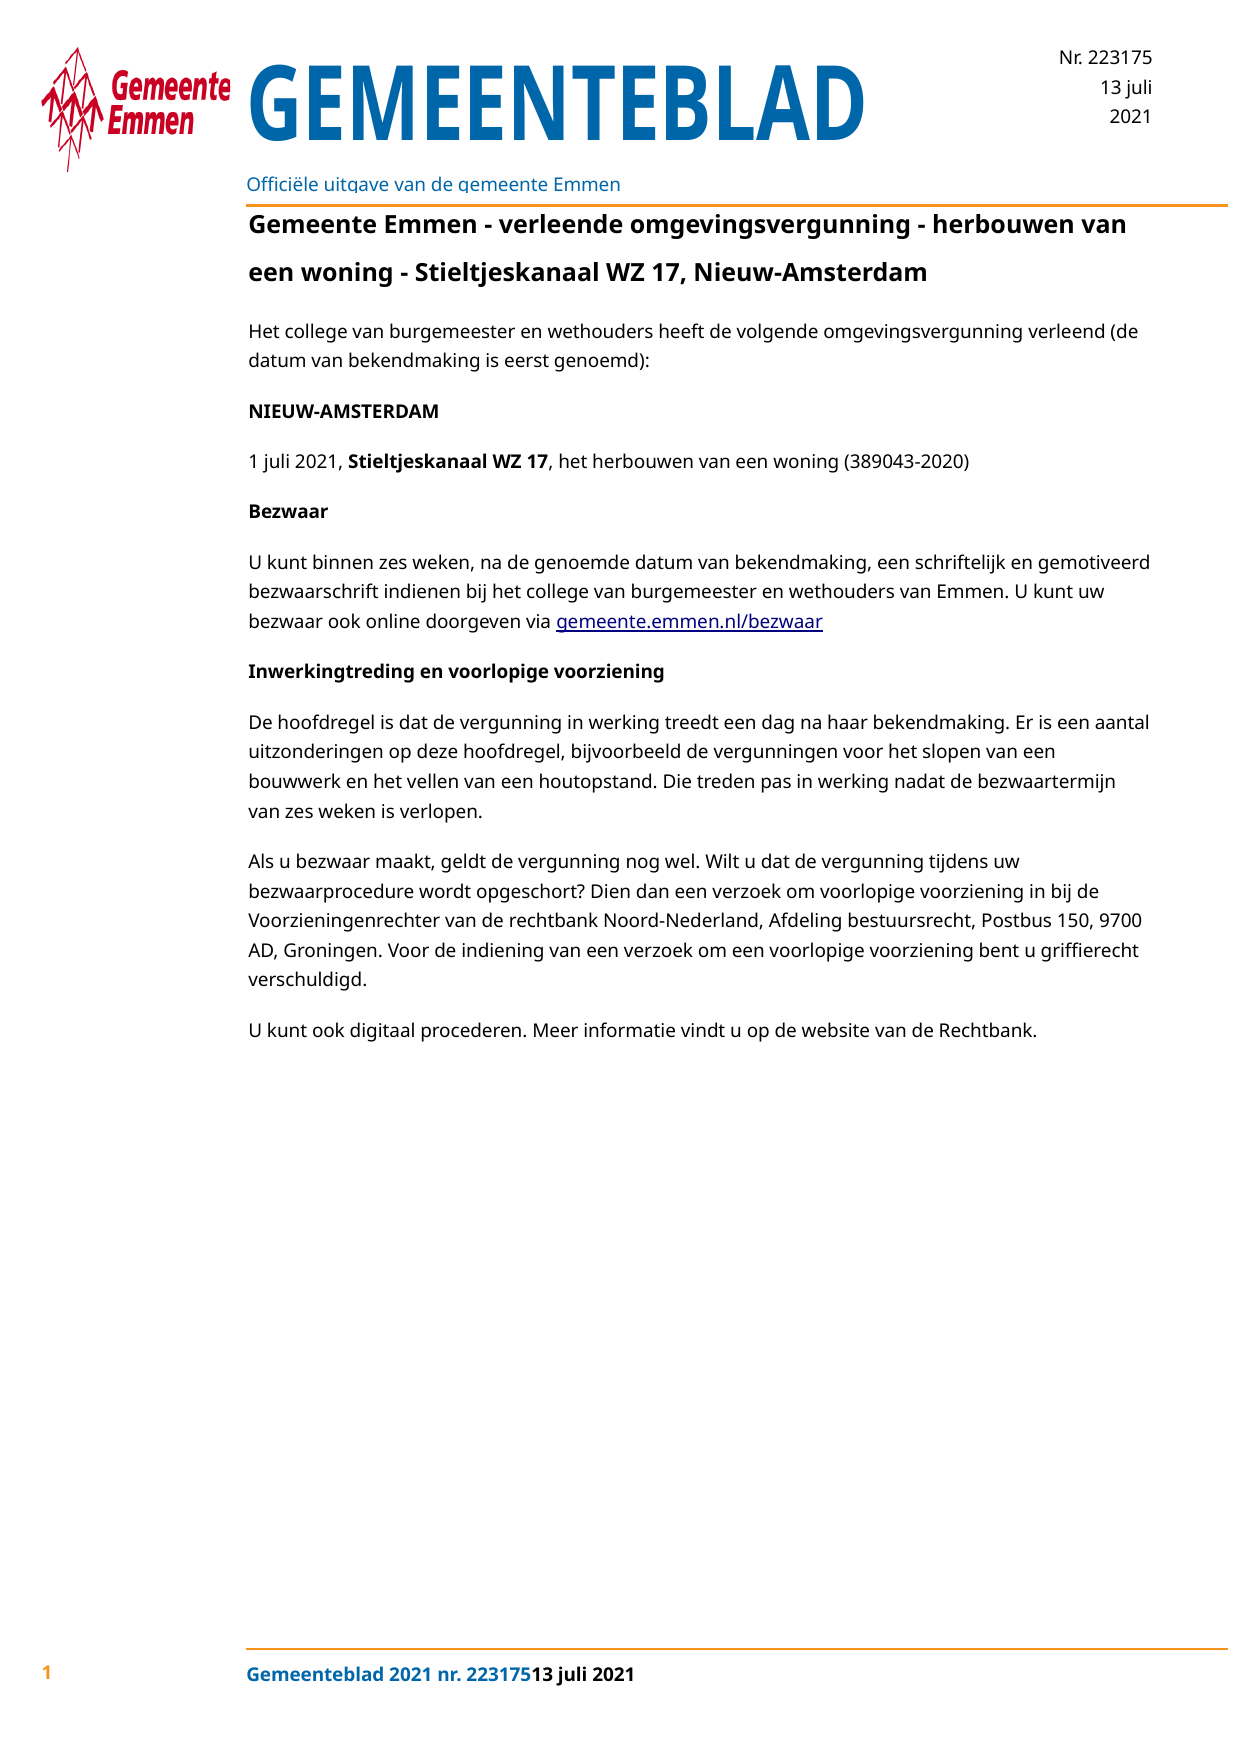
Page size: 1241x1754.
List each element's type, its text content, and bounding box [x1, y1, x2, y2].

text De hoofdregel is dat de vergunning in werking treedt een dag na haar bekendmaking. Er is een aantal uitzonderingen op deze hoofdregel, bijvoorbeeld de vergunningen voor het slopen van een bouwwerk en het vellen van een houtopstand. Die treden pas in werking nadat de bezwaartermijn van zes weken is verlopen. [248, 709, 1152, 824]
text Bezwaar [248, 499, 1152, 524]
text Het college van burgemeester en wethouders heeft de volgende omgevingsvergunning verleend (de datum van bekendmaking is eerst genoemd): [248, 318, 1152, 373]
text NIEUW-AMSTERDAM [248, 398, 1152, 424]
text Gemeente Emmen - verleende omgevingsvergunning - herbouwen van een woning - Stieltjeskanaal WZ 17, Nieuw-Amsterdam [248, 207, 1152, 288]
text 1 juli 2021, Stieltjeskanaal WZ 17, het herbouwen van een woning (389043-2020) [248, 448, 1152, 474]
text U kunt binnen zes weken, na de genoemde datum van bekendmaking, een schriftelijk en gemotiveerd bezwaarschrift indienen bij het college van burgemeester en wethouders van Emmen. U kunt uw bezwaar ook online doorgeven via gemeente.emmen.nl/bezwaar [248, 549, 1152, 634]
text Inwerkingtreding en voorlopige voorziening [248, 659, 1152, 684]
text Als u bezwaar maakt, geldt de vergunning nog wel. Wilt u dat de vergunning tijdens uw bezwaarprocedure wordt opgeschort? Dien dan een verzoek om voorlopige voorziening in bij de Voorzieningenrechter van de rechtbank Noord-Nederland, Afdeling bestuursrecht, Postbus 150, 9700 AD, Groningen. Voor de indiening van een verzoek om een voorlopige voorziening bent u griffierecht verschuldigd. [248, 848, 1152, 992]
picture [41, 47, 231, 172]
text U kunt ook digitaal procederen. Meer informatie vindt u op de website van de Rechtbank. [248, 1017, 1152, 1043]
